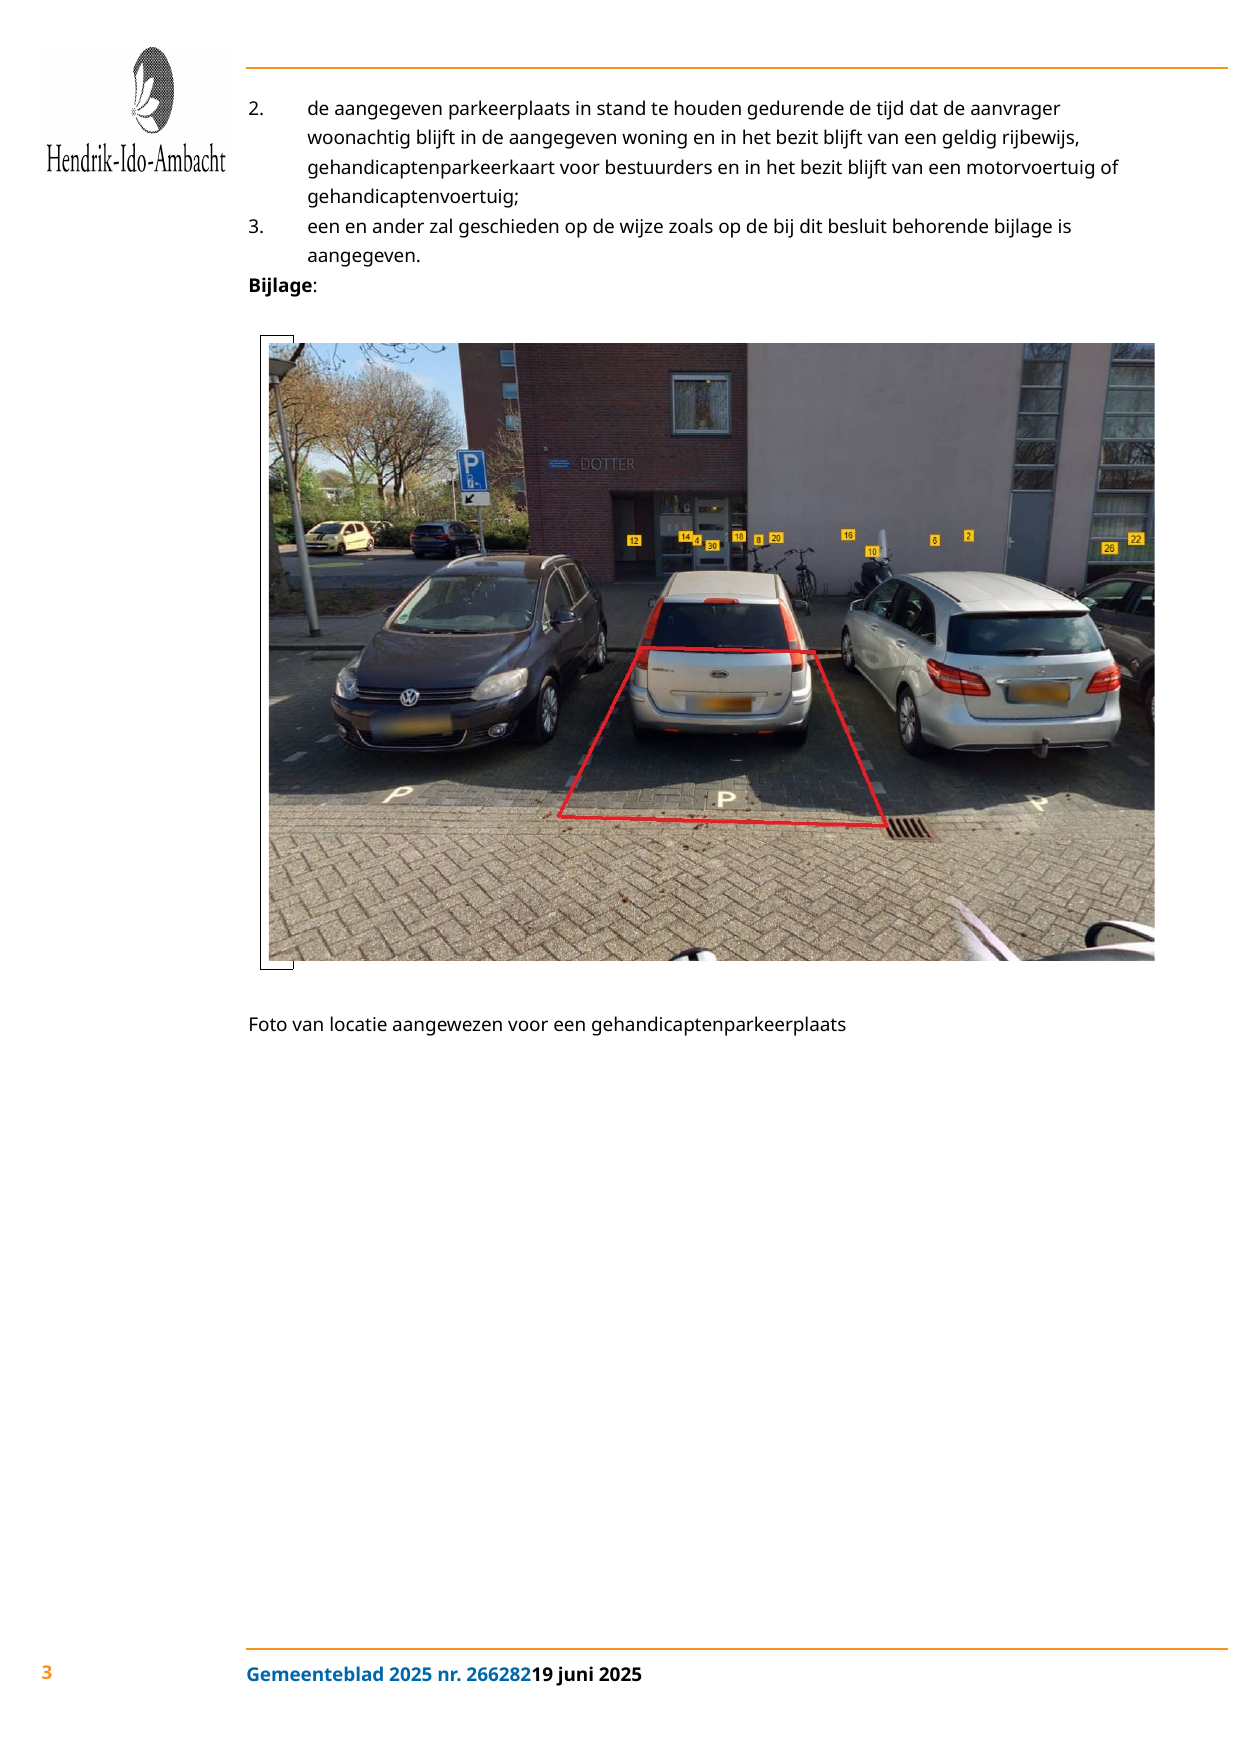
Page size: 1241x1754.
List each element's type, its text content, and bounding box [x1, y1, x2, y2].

picture [41, 47, 231, 172]
text Foto van locatie aangewezen voor een gehandicaptenparkeerplaats [248, 1011, 1152, 1037]
list een en ander zal geschieden op de wijze zoals op de bij dit besluit behorende bijlage is aangegeven. [248, 213, 1152, 268]
list de aangegeven parkeerplaats in stand te houden gedurende de tijd dat de aanvrager woonachtig blijft in de aangegeven woning en in het bezit blijft van een geldig rijbewijs, gehandicaptenparkeerkaart voor bestuurders en in het bezit blijft van een motorvoertuig of gehandicaptenvoertuig; [248, 95, 1152, 209]
picture [268, 343, 1155, 961]
text Bijlage: [248, 272, 1152, 298]
